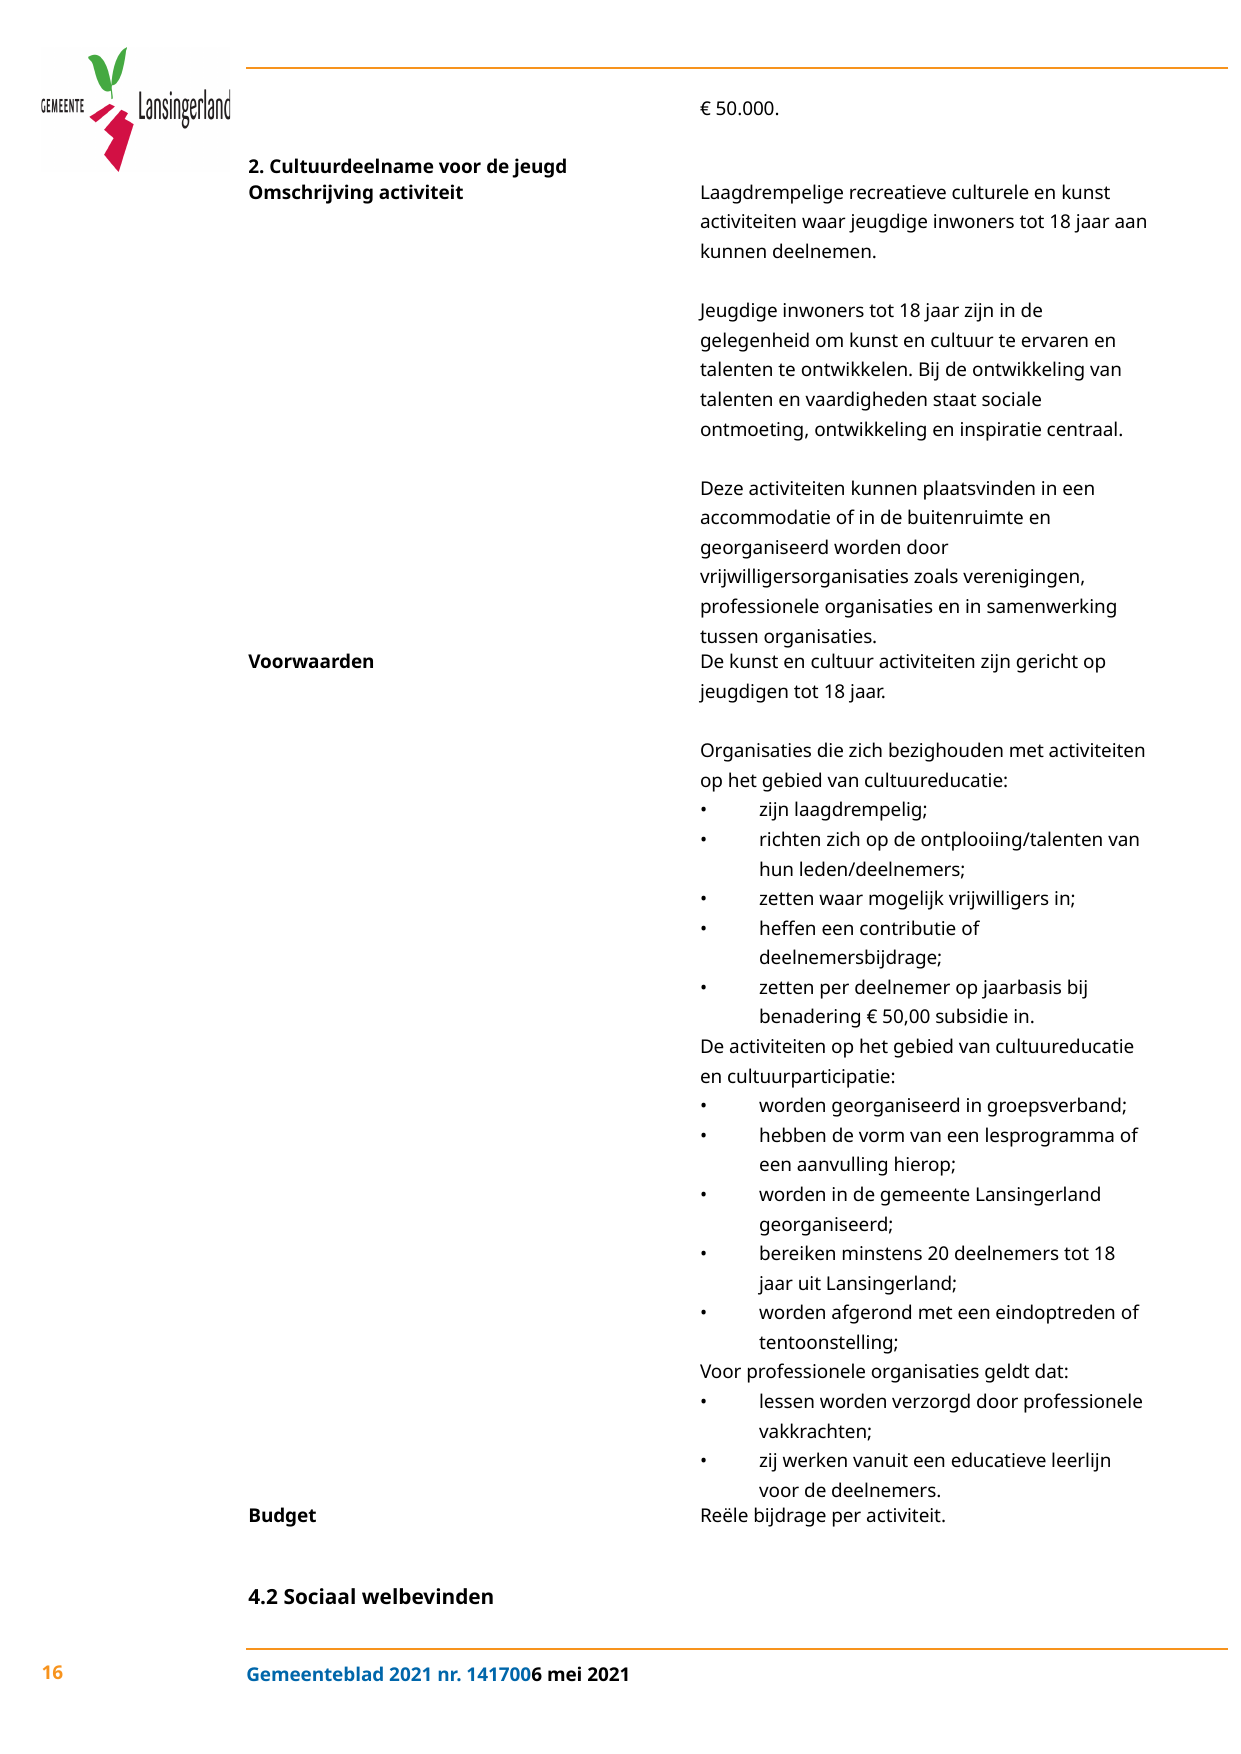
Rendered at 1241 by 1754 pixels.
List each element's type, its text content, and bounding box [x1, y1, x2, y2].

table_cell De kunst en cultuur activiteiten zijn gericht op jeugdigen tot 18 jaar. Organisaties die zich bezighouden met activiteiten op het gebied van cultuureducatie: zijn laagdrempelig; richten zich op de ontplooiing/talenten van hun leden/deelnemers; zetten waar mogelijk vrijwilligers in; heffen een contributie of deelnemersbijdrage; zetten per deelnemer op jaarbasis bij benadering € 50,00 subsidie in. De activiteiten op het gebied van cultuureducatie en cultuurparticipatie: worden georganiseerd in groepsverband; hebben de vorm van een lesprogramma of een aanvulling hierop; worden in de gemeente Lansingerland georganiseerd; bereiken minstens 20 deelnemers tot 18 jaar uit Lansingerland; worden afgerond met een eindoptreden of tentoonstelling; Voor professionele organisaties geldt dat: lessen worden verzorgd door professionele vakkrachten; zij werken vanuit een educatieve leerlijn voor de deelnemers. [700, 649, 1152, 1503]
table_cell Voorwaarden [248, 649, 700, 1503]
picture [41, 47, 231, 172]
table_cell Omschrijving activiteit [248, 179, 700, 649]
table_cell Reële bijdrage per activiteit. [700, 1503, 1152, 1528]
text 4.2 Sociaal welbevinden [248, 1582, 1152, 1611]
table_header 2. Cultuurdeelname voor de jeugd [248, 154, 1152, 179]
table_cell [248, 95, 700, 121]
table_cell Budget [248, 1503, 700, 1528]
table_cell Laagdrempelige recreatieve culturele en kunst activiteiten waar jeugdige inwoners tot 18 jaar aan kunnen deelnemen. Jeugdige inwoners tot 18 jaar zijn in de gelegenheid om kunst en cultuur te ervaren en talenten te ontwikkelen. Bij de ontwikkeling van talenten en vaardigheden staat sociale ontmoeting, ontwikkeling en inspiratie centraal. Deze activiteiten kunnen plaatsvinden in een accommodatie of in de buitenruimte en georganiseerd worden door vrijwilligersorganisaties zoals verenigingen, professionele organisaties en in samenwerking tussen organisaties. [700, 179, 1152, 649]
table_cell € 50.000. [700, 95, 1152, 121]
